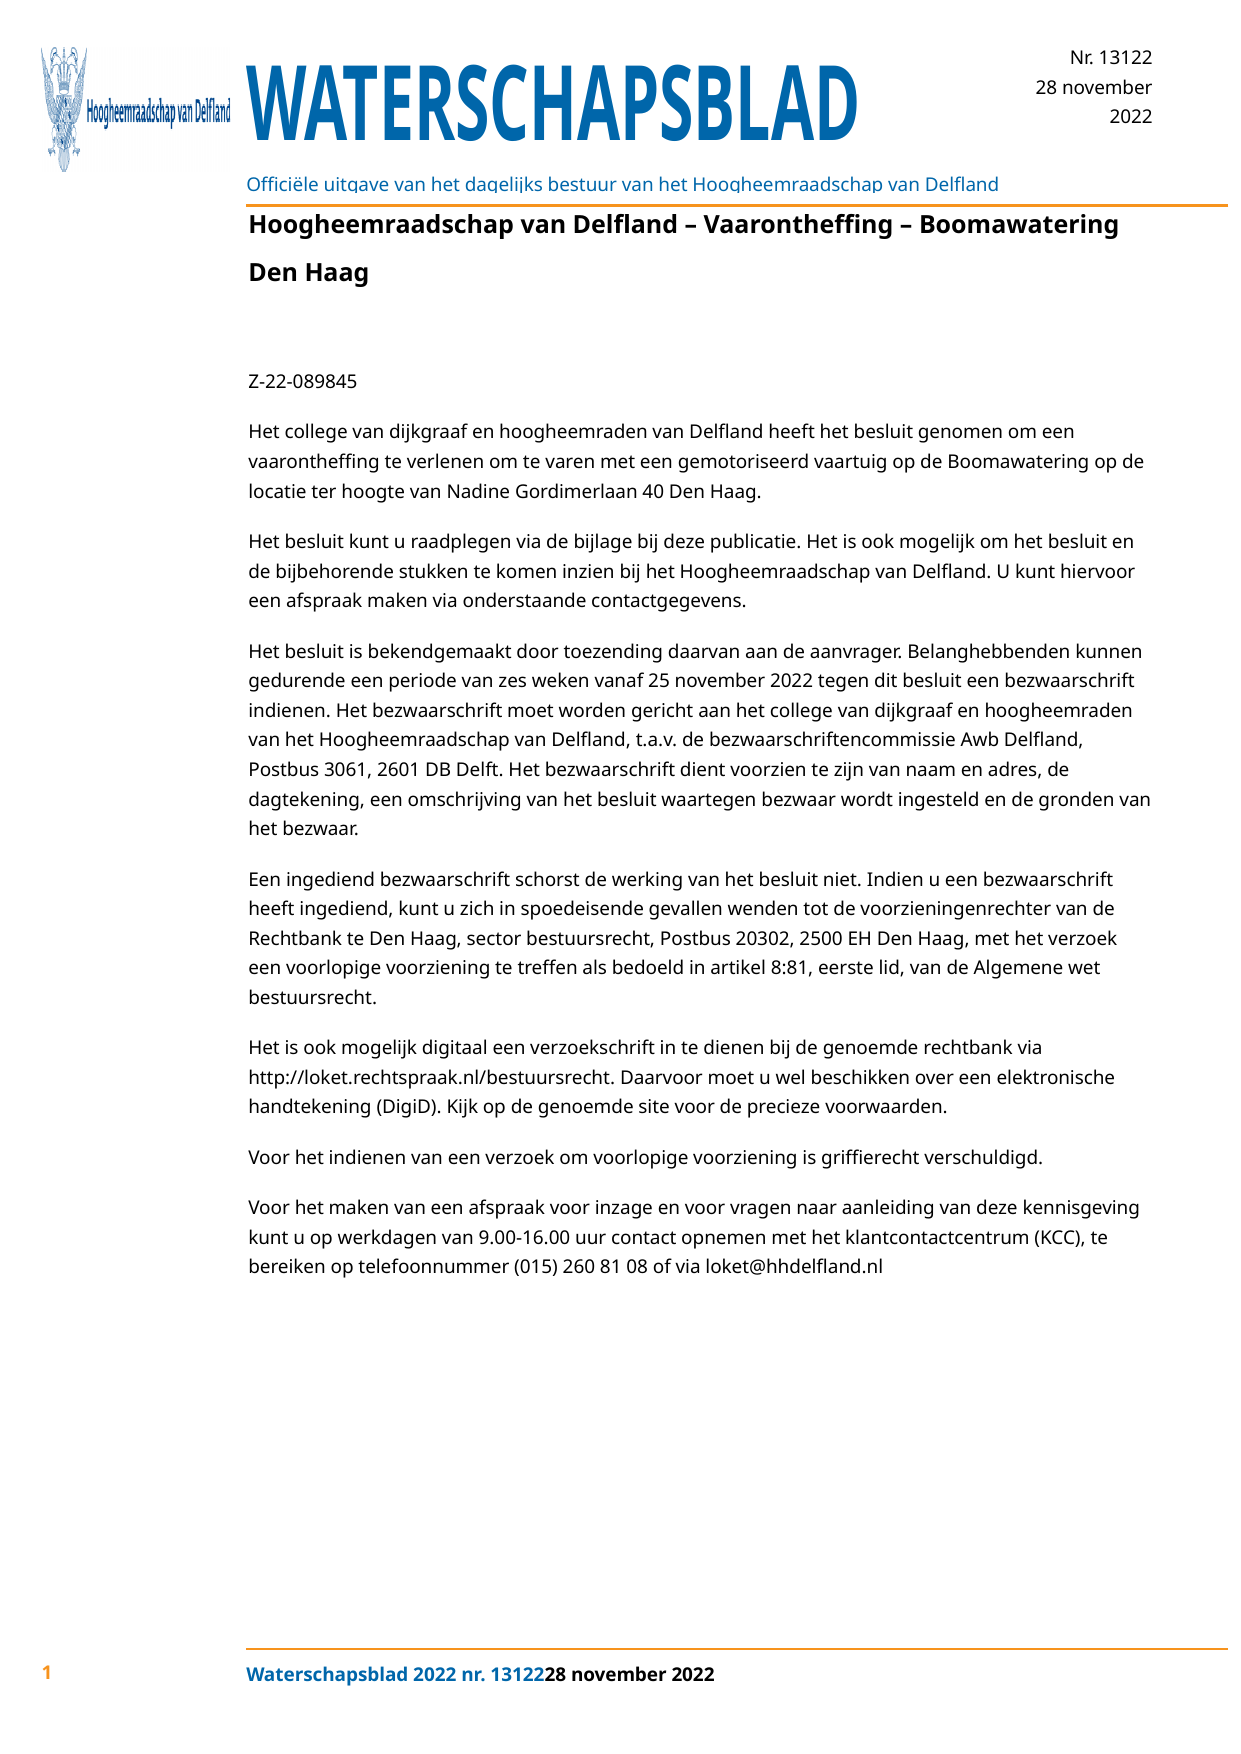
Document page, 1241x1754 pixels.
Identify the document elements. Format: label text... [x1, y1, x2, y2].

text Hoogheemraadschap van Delfland – Vaarontheffing – Boomawatering Den Haag [248, 207, 1152, 288]
text Het besluit kunt u raadplegen via de bijlage bij deze publicatie. Het is ook mogelijk om het besluit en de bijbehorende stukken te komen inzien bij het Hoogheemraadschap van Delfland. U kunt hiervoor een afspraak maken via onderstaande contactgegevens. [248, 528, 1152, 613]
text Voor het indienen van een verzoek om voorlopige voorziening is griffierecht verschuldigd. [248, 1144, 1152, 1170]
picture [41, 47, 231, 172]
text Het besluit is bekendgemaakt door toezending daarvan aan de aanvrager. Belanghebbenden kunnen gedurende een periode van zes weken vanaf 25 november 2022 tegen dit besluit een bezwaarschrift indienen. Het bezwaarschrift moet worden gericht aan het college van dijkgraaf en hoogheemraden van het Hoogheemraadschap van Delfland, t.a.v. de bezwaarschriftencommissie Awb Delfland, Postbus 3061, 2601 DB Delft. Het bezwaarschrift dient voorzien te zijn van naam en adres, de dagtekening, een omschrijving van het besluit waartegen bezwaar wordt ingesteld en de gronden van het bezwaar. [248, 638, 1152, 841]
text Z-22-089845 [248, 368, 1152, 394]
text Voor het maken van een afspraak voor inzage en voor vragen naar aanleiding van deze kennisgeving kunt u op werkdagen van 9.00-16.00 uur contact opnemen met het klantcontactcentrum (KCC), te bereiken op telefoonnummer (015) 260 81 08 of via loket@hhdelfland.nl [248, 1194, 1152, 1279]
text Het is ook mogelijk digitaal een verzoekschrift in te dienen bij de genoemde rechtbank via http://loket.rechtspraak.nl/bestuursrecht. Daarvoor moet u wel beschikken over een elektronische handtekening (DigiD). Kijk op de genoemde site voor de precieze voorwaarden. [248, 1034, 1152, 1119]
text Een ingediend bezwaarschrift schorst de werking van het besluit niet. Indien u een bezwaarschrift heeft ingediend, kunt u zich in spoedeisende gevallen wenden tot de voorzieningenrechter van de Rechtbank te Den Haag, sector bestuursrecht, Postbus 20302, 2500 EH Den Haag, met het verzoek een voorlopige voorziening te treffen als bedoeld in artikel 8:81, eerste lid, van de Algemene wet bestuursrecht. [248, 866, 1152, 1010]
text Het college van dijkgraaf en hoogheemraden van Delfland heeft het besluit genomen om een vaarontheffing te verlenen om te varen met een gemotoriseerd vaartuig op de Boomawatering op de locatie ter hoogte van Nadine Gordimerlaan 40 Den Haag. [248, 419, 1152, 504]
